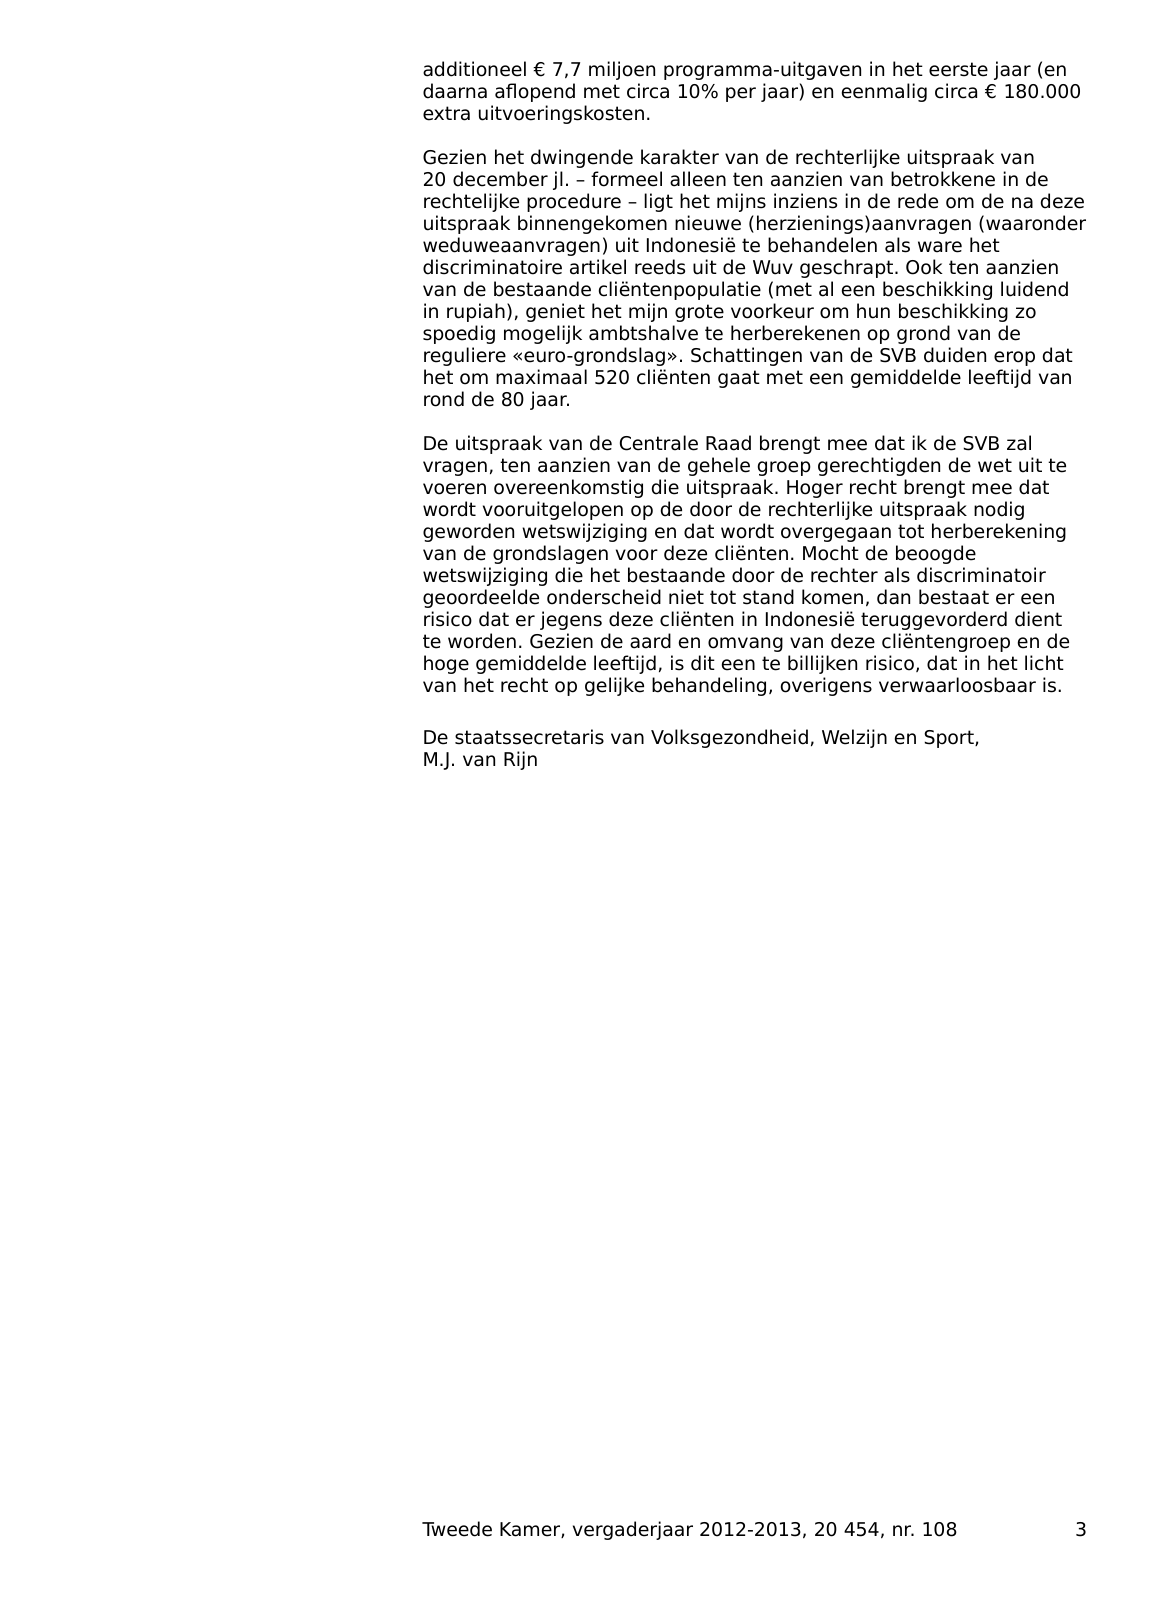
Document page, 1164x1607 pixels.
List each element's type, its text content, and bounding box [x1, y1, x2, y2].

text additioneel € 7,7 miljoen programma-uitgaven in het eerste jaar (en daarna aflopend met circa 10% per jaar) en eenmalig circa € 180.000 extra uitvoeringskosten. [422, 59, 1087, 125]
text De staatssecretaris van Volksgezondheid, Welzijn en Sport, M.J. van Rijn [422, 727, 1087, 771]
text Gezien het dwingende karakter van de rechterlijke uitspraak van 20 december jl. – formeel alleen ten aanzien van betrokkene in de rechtelijke procedure – ligt het mijns inziens in de rede om de na deze uitspraak binnengekomen nieuwe (herzienings)aanvragen (waaronder weduweaanvragen) uit Indonesië te behandelen als ware het discriminatoire artikel reeds uit de Wuv geschrapt. Ook ten aanzien van de bestaande cliëntenpopulatie (met al een beschikking luidend in rupiah), geniet het mijn grote voorkeur om hun beschikking zo spoedig mogelijk ambtshalve te herberekenen op grond van de reguliere «euro-grondslag». Schattingen van de SVB duiden erop dat het om maximaal 520 cliënten gaat met een gemiddelde leeftijd van rond de 80 jaar. [422, 147, 1087, 411]
text De uitspraak van de Centrale Raad brengt mee dat ik de SVB zal vragen, ten aanzien van de gehele groep gerechtigden de wet uit te voeren overeenkomstig die uitspraak. Hoger recht brengt mee dat wordt vooruitgelopen op de door de rechterlijke uitspraak nodig geworden wetswijziging en dat wordt overgegaan tot herberekening van de grondslagen voor deze cliënten. Mocht de beoogde wetswijziging die het bestaande door de rechter als discriminatoir geoordeelde onderscheid niet tot stand komen, dan bestaat er een risico dat er jegens deze cliënten in Indonesië teruggevorderd dient te worden. Gezien de aard en omvang van deze cliëntengroep en de hoge gemiddelde leeftijd, is dit een te billijken risico, dat in het licht van het recht op gelijke behandeling, overigens verwaarloosbaar is. [422, 433, 1087, 697]
